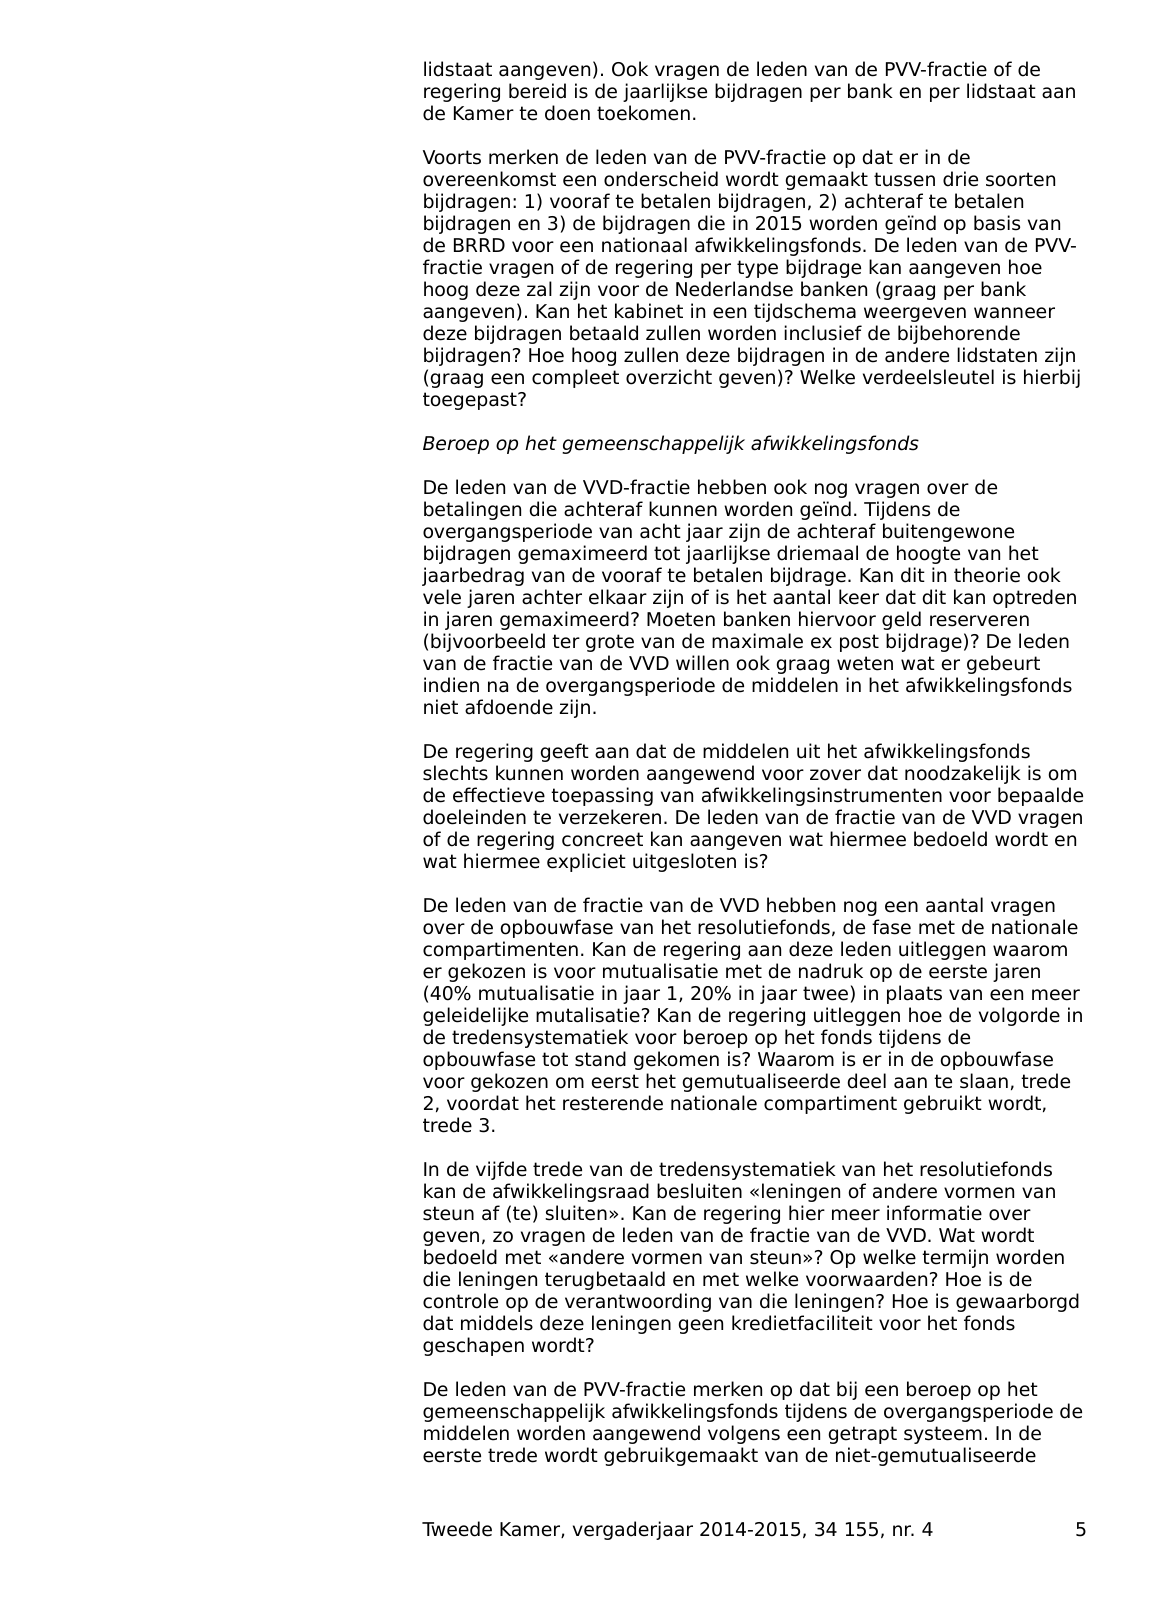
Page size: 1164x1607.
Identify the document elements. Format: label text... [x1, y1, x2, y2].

text In de vijfde trede van de tredensystematiek van het resolutiefonds kan de afwikkelingsraad besluiten «leningen of andere vormen van steun af (te) sluiten». Kan de regering hier meer informatie over geven, zo vragen de leden van de fractie van de VVD. Wat wordt bedoeld met «andere vormen van steun»? Op welke termijn worden die leningen terugbetaald en met welke voorwaarden? Hoe is de controle op de verantwoording van die leningen? Hoe is gewaarborgd dat middels deze leningen geen kredietfaciliteit voor het fonds geschapen wordt? [422, 1159, 1087, 1357]
text lidstaat aangeven). Ook vragen de leden van de PVV-fractie of de regering bereid is de jaarlijkse bijdragen per bank en per lidstaat aan de Kamer te doen toekomen. [422, 59, 1087, 125]
text Voorts merken de leden van de PVV-fractie op dat er in de overeenkomst een onderscheid wordt gemaakt tussen drie soorten bijdragen: 1) vooraf te betalen bijdragen, 2) achteraf te betalen bijdragen en 3) de bijdragen die in 2015 worden geïnd op basis van de BRRD voor een nationaal afwikkelingsfonds. De leden van de PVV-fractie vragen of de regering per type bijdrage kan aangeven hoe hoog deze zal zijn voor de Nederlandse banken (graag per bank aangeven). Kan het kabinet in een tijdschema weergeven wanneer deze bijdragen betaald zullen worden inclusief de bijbehorende bijdragen? Hoe hoog zullen deze bijdragen in de andere lidstaten zijn (graag een compleet overzicht geven)? Welke verdeelsleutel is hierbij toegepast? [422, 147, 1087, 411]
text De leden van de VVD-fractie hebben ook nog vragen over de betalingen die achteraf kunnen worden geïnd. Tijdens de overgangsperiode van acht jaar zijn de achteraf buitengewone bijdragen gemaximeerd tot jaarlijkse driemaal de hoogte van het jaarbedrag van de vooraf te betalen bijdrage. Kan dit in theorie ook vele jaren achter elkaar zijn of is het aantal keer dat dit kan optreden in jaren gemaximeerd? Moeten banken hiervoor geld reserveren (bijvoorbeeld ter grote van de maximale ex post bijdrage)? De leden van de fractie van de VVD willen ook graag weten wat er gebeurt indien na de overgangsperiode de middelen in het afwikkelingsfonds niet afdoende zijn. [422, 477, 1087, 719]
text De leden van de fractie van de VVD hebben nog een aantal vragen over de opbouwfase van het resolutiefonds, de fase met de nationale compartimenten. Kan de regering aan deze leden uitleggen waarom er gekozen is voor mutualisatie met de nadruk op de eerste jaren (40% mutualisatie in jaar 1, 20% in jaar twee) in plaats van een meer geleidelijke mutalisatie? Kan de regering uitleggen hoe de volgorde in de tredensystematiek voor beroep op het fonds tijdens de opbouwfase tot stand gekomen is? Waarom is er in de opbouwfase voor gekozen om eerst het gemutualiseerde deel aan te slaan, trede 2, voordat het resterende nationale compartiment gebruikt wordt, trede 3. [422, 895, 1087, 1137]
subtitle Beroep op het gemeenschappelijk afwikkelingsfonds [422, 433, 1087, 455]
text De regering geeft aan dat de middelen uit het afwikkelingsfonds slechts kunnen worden aangewend voor zover dat noodzakelijk is om de effectieve toepassing van afwikkelingsinstrumenten voor bepaalde doeleinden te verzekeren. De leden van de fractie van de VVD vragen of de regering concreet kan aangeven wat hiermee bedoeld wordt en wat hiermee expliciet uitgesloten is? [422, 741, 1087, 873]
text De leden van de PVV-fractie merken op dat bij een beroep op het gemeenschappelijk afwikkelingsfonds tijdens de overgangsperiode de middelen worden aangewend volgens een getrapt systeem. In de eerste trede wordt gebruikgemaakt van de niet-gemutualiseerde [422, 1379, 1087, 1467]
